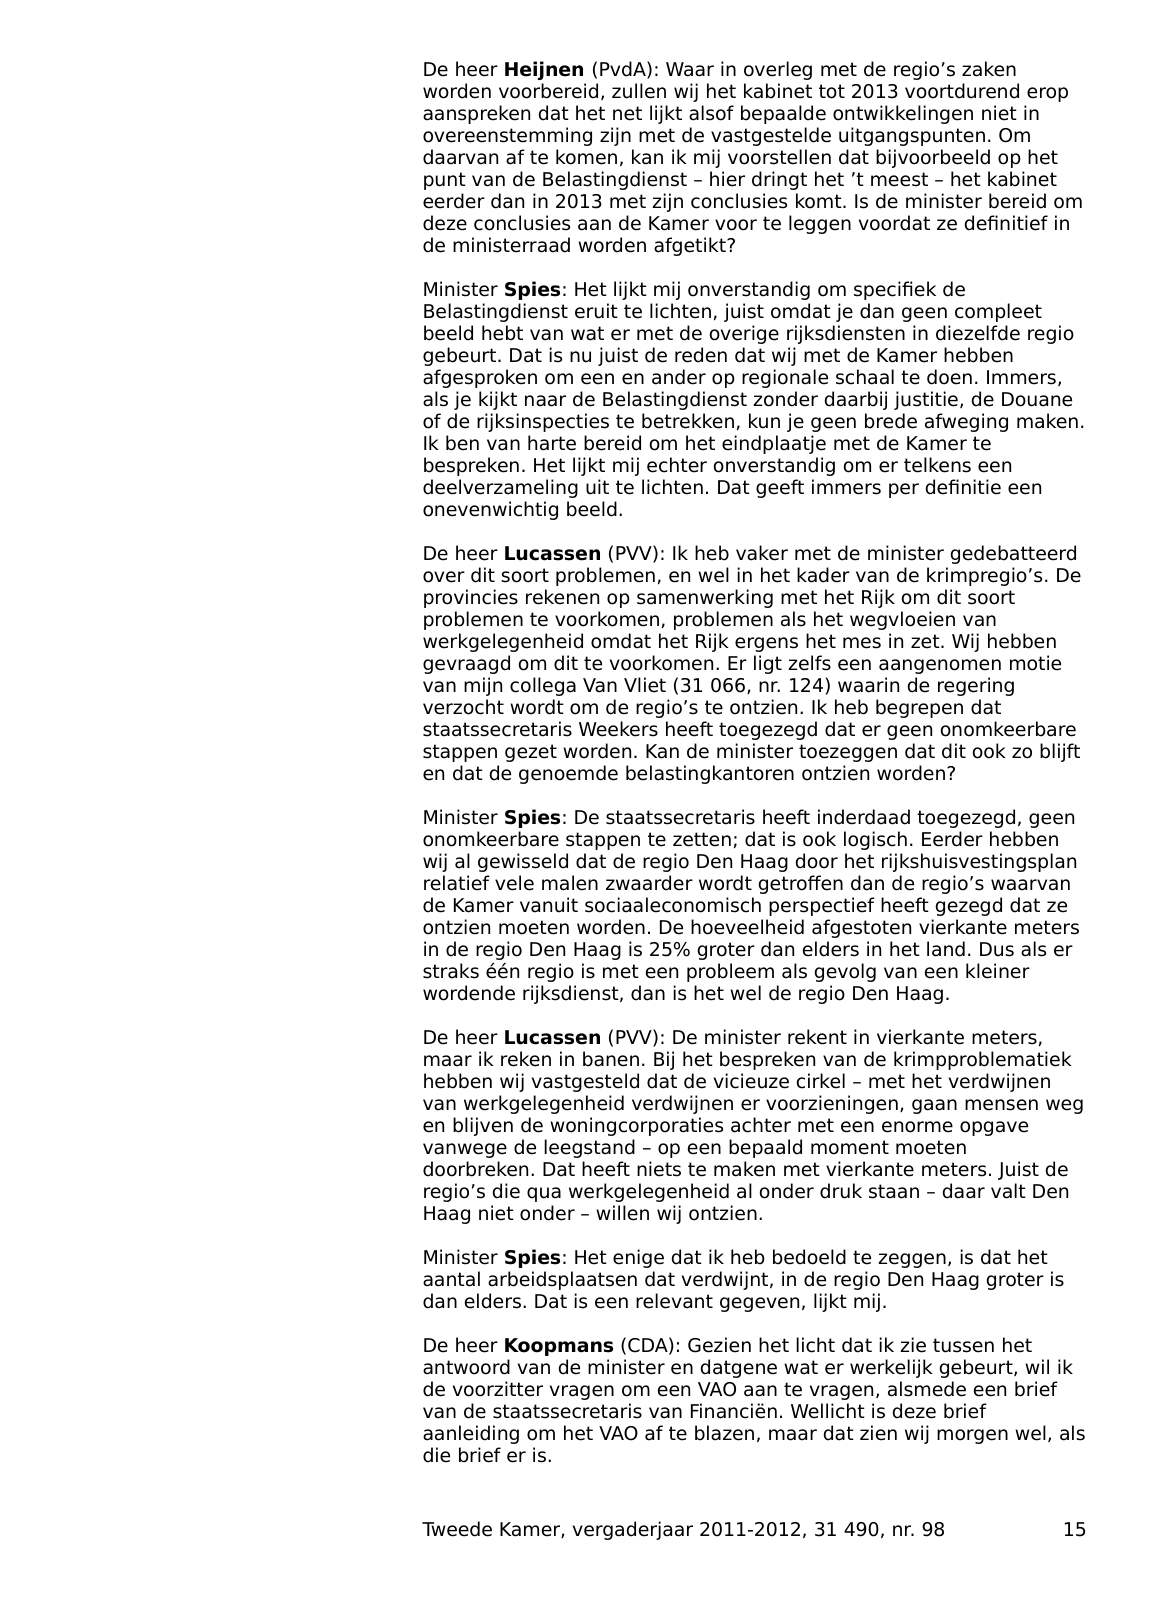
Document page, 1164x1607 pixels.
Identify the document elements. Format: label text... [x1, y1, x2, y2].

text De heer Lucassen (PVV): De minister rekent in vierkante meters, maar ik reken in banen. Bij het bespreken van de krimpproblematiek hebben wij vastgesteld dat de vicieuze cirkel – met het verdwijnen van werkgelegenheid verdwijnen er voorzieningen, gaan mensen weg en blijven de woningcorporaties achter met een enorme opgave vanwege de leegstand – op een bepaald moment moeten doorbreken. Dat heeft niets te maken met vierkante meters. Juist de regio’s die qua werkgelegenheid al onder druk staan – daar valt Den Haag niet onder – willen wij ontzien. [422, 1027, 1087, 1225]
text De heer Koopmans (CDA): Gezien het licht dat ik zie tussen het antwoord van de minister en datgene wat er werkelijk gebeurt, wil ik de voorzitter vragen om een VAO aan te vragen, alsmede een brief van de staatssecretaris van Financiën. Wellicht is deze brief aanleiding om het VAO af te blazen, maar dat zien wij morgen wel, als die brief er is. [422, 1335, 1087, 1467]
text Minister Spies: Het enige dat ik heb bedoeld te zeggen, is dat het aantal arbeidsplaatsen dat verdwijnt, in de regio Den Haag groter is dan elders. Dat is een relevant gegeven, lijkt mij. [422, 1247, 1087, 1313]
text De heer Lucassen (PVV): Ik heb vaker met de minister gedebatteerd over dit soort problemen, en wel in het kader van de krimpregio’s. De provincies rekenen op samenwerking met het Rijk om dit soort problemen te voorkomen, problemen als het wegvloeien van werkgelegenheid omdat het Rijk ergens het mes in zet. Wij hebben gevraagd om dit te voorkomen. Er ligt zelfs een aangenomen motie van mijn collega Van Vliet (31 066, nr. 124) waarin de regering verzocht wordt om de regio’s te ontzien. Ik heb begrepen dat staatssecretaris Weekers heeft toegezegd dat er geen onomkeerbare stappen gezet worden. Kan de minister toezeggen dat dit ook zo blijft en dat de genoemde belastingkantoren ontzien worden? [422, 543, 1087, 785]
text De heer Heijnen (PvdA): Waar in overleg met de regio’s zaken worden voorbereid, zullen wij het kabinet tot 2013 voortdurend erop aanspreken dat het net lijkt alsof bepaalde ontwikkelingen niet in overeenstemming zijn met de vastgestelde uitgangspunten. Om daarvan af te komen, kan ik mij voorstellen dat bijvoorbeeld op het punt van de Belastingdienst – hier dringt het ’t meest – het kabinet eerder dan in 2013 met zijn conclusies komt. Is de minister bereid om deze conclusies aan de Kamer voor te leggen voordat ze definitief in de ministerraad worden afgetikt? [422, 59, 1087, 257]
text Minister Spies: De staatssecretaris heeft inderdaad toegezegd, geen onomkeerbare stappen te zetten; dat is ook logisch. Eerder hebben wij al gewisseld dat de regio Den Haag door het rijkshuisvestingsplan relatief vele malen zwaarder wordt getroffen dan de regio’s waarvan de Kamer vanuit sociaaleconomisch perspectief heeft gezegd dat ze ontzien moeten worden. De hoeveelheid afgestoten vierkante meters in de regio Den Haag is 25% groter dan elders in het land. Dus als er straks één regio is met een probleem als gevolg van een kleiner wordende rijksdienst, dan is het wel de regio Den Haag. [422, 807, 1087, 1005]
text Minister Spies: Het lijkt mij onverstandig om specifiek de Belastingdienst eruit te lichten, juist omdat je dan geen compleet beeld hebt van wat er met de overige rijksdiensten in diezelfde regio gebeurt. Dat is nu juist de reden dat wij met de Kamer hebben afgesproken om een en ander op regionale schaal te doen. Immers, als je kijkt naar de Belastingdienst zonder daarbij justitie, de Douane of de rijksinspecties te betrekken, kun je geen brede afweging maken. Ik ben van harte bereid om het eindplaatje met de Kamer te bespreken. Het lijkt mij echter onverstandig om er telkens een deelverzameling uit te lichten. Dat geeft immers per definitie een onevenwichtig beeld. [422, 279, 1087, 521]
